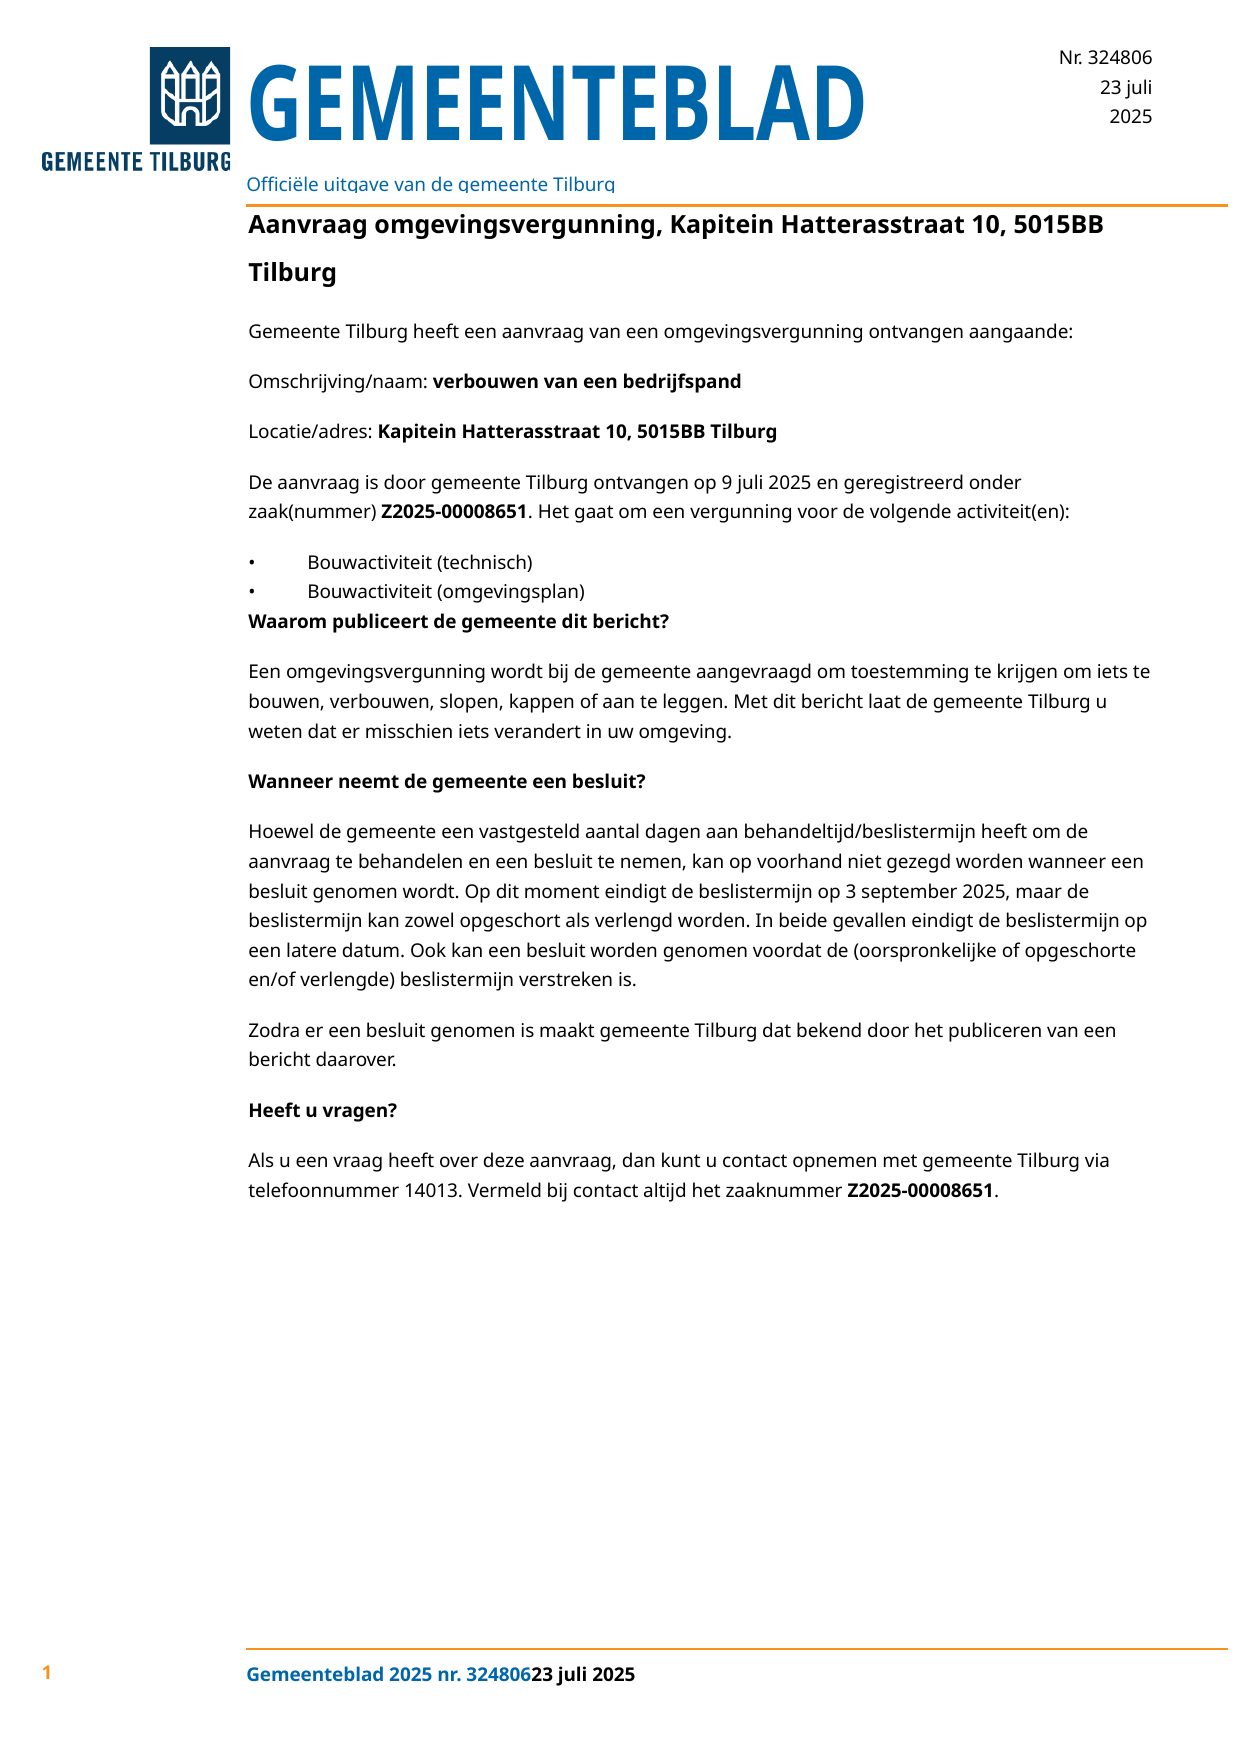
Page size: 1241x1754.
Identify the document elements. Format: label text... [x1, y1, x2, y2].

text Locatie/adres: Kapitein Hatterasstraat 10, 5015BB Tilburg [248, 419, 1152, 444]
text Hoewel de gemeente een vastgesteld aantal dagen aan behandeltijd/beslistermijn heeft om de aanvraag te behandelen en een besluit te nemen, kan op voorhand niet gezegd worden wanneer een besluit genomen wordt. Op dit moment eindigt de beslistermijn op 3 september 2025, maar de beslistermijn kan zowel opgeschort als verlengd worden. In beide gevallen eindigt de beslistermijn op een latere datum. Ook kan een besluit worden genomen voordat de (oorspronkelijke of opgeschorte en/of verlengde) beslistermijn verstreken is. [248, 819, 1152, 992]
list Bouwactiviteit (technisch) [248, 549, 1152, 575]
text Als u een vraag heeft over deze aanvraag, dan kunt u contact opnemen met gemeente Tilburg via telefoonnummer 14013. Vermeld bij contact altijd het zaaknummer Z2025-00008651. [248, 1147, 1152, 1203]
list Bouwactiviteit (omgevingsplan) [248, 579, 1152, 604]
text Zodra er een besluit genomen is maakt gemeente Tilburg dat bekend door het publiceren van een bericht daarover. [248, 1017, 1152, 1072]
text Waarom publiceert de gemeente dit bericht? [248, 608, 1152, 634]
text Gemeente Tilburg heeft een aanvraag van een omgevingsvergunning ontvangen aangaande: [248, 318, 1152, 344]
text Omschrijving/naam: verbouwen van een bedrijfspand [248, 368, 1152, 394]
text Een omgevingsvergunning wordt bij de gemeente aangevraagd om toestemming te krijgen om iets te bouwen, verbouwen, slopen, kappen of aan te leggen. Met dit bericht laat de gemeente Tilburg u weten dat er misschien iets verandert in uw omgeving. [248, 659, 1152, 744]
text Wanneer neemt de gemeente een besluit? [248, 768, 1152, 794]
text Heeft u vragen? [248, 1097, 1152, 1123]
text De aanvraag is door gemeente Tilburg ontvangen op 9 juli 2025 en geregistreerd onder zaak(nummer) Z2025-00008651. Het gaat om een vergunning voor de volgende activiteit(en): [248, 469, 1152, 524]
picture [41, 47, 231, 172]
text Aanvraag omgevingsvergunning, Kapitein Hatterasstraat 10, 5015BB Tilburg [248, 207, 1152, 288]
